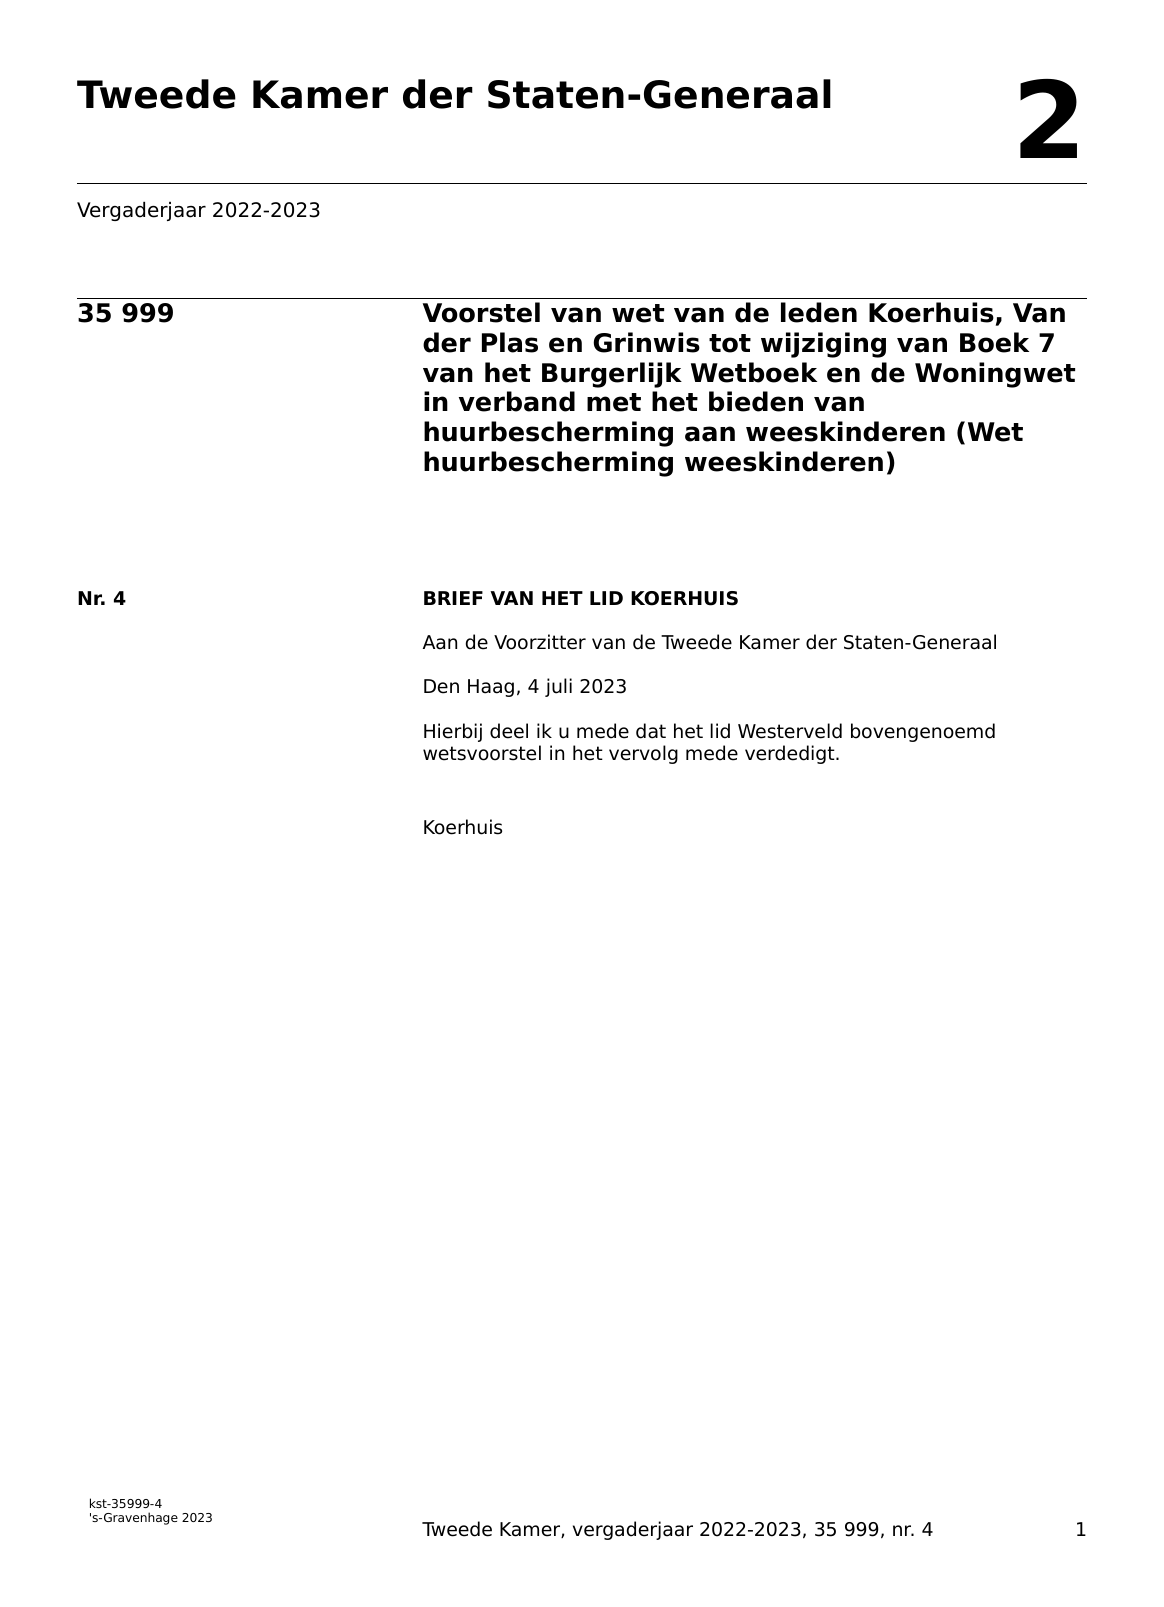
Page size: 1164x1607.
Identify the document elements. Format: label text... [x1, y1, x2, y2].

text kst-35999-4 [88, 1497, 323, 1511]
subtitle Nr. 4 BRIEF VAN HET LID KOERHUIS [77, 588, 1087, 610]
text 's-Gravenhage 2023 [88, 1511, 323, 1525]
text Aan de Voorzitter van de Tweede Kamer der Staten-Generaal [422, 632, 1087, 654]
table_header Tweede Kamer der Staten-Generaal [77, 59, 886, 183]
subtitle 35 999 Voorstel van wet van de leden Koerhuis, Van der Plas en Grinwis tot wijziging van Boek 7 van het Burgerlijk Wetboek en de Woningwet in verband met het bieden van huurbescherming aan weeskinderen (Wet huurbescherming weeskinderen) [77, 299, 1087, 477]
table_header 2 [886, 59, 1087, 183]
table_cell Vergaderjaar 2022-2023 [77, 184, 1087, 298]
text Den Haag, 4 juli 2023 [422, 676, 1087, 698]
text Koerhuis [422, 794, 1087, 838]
text Hierbij deel ik u mede dat het lid Westerveld bovengenoemd wetsvoorstel in het vervolg mede verdedigt. [422, 721, 1087, 764]
